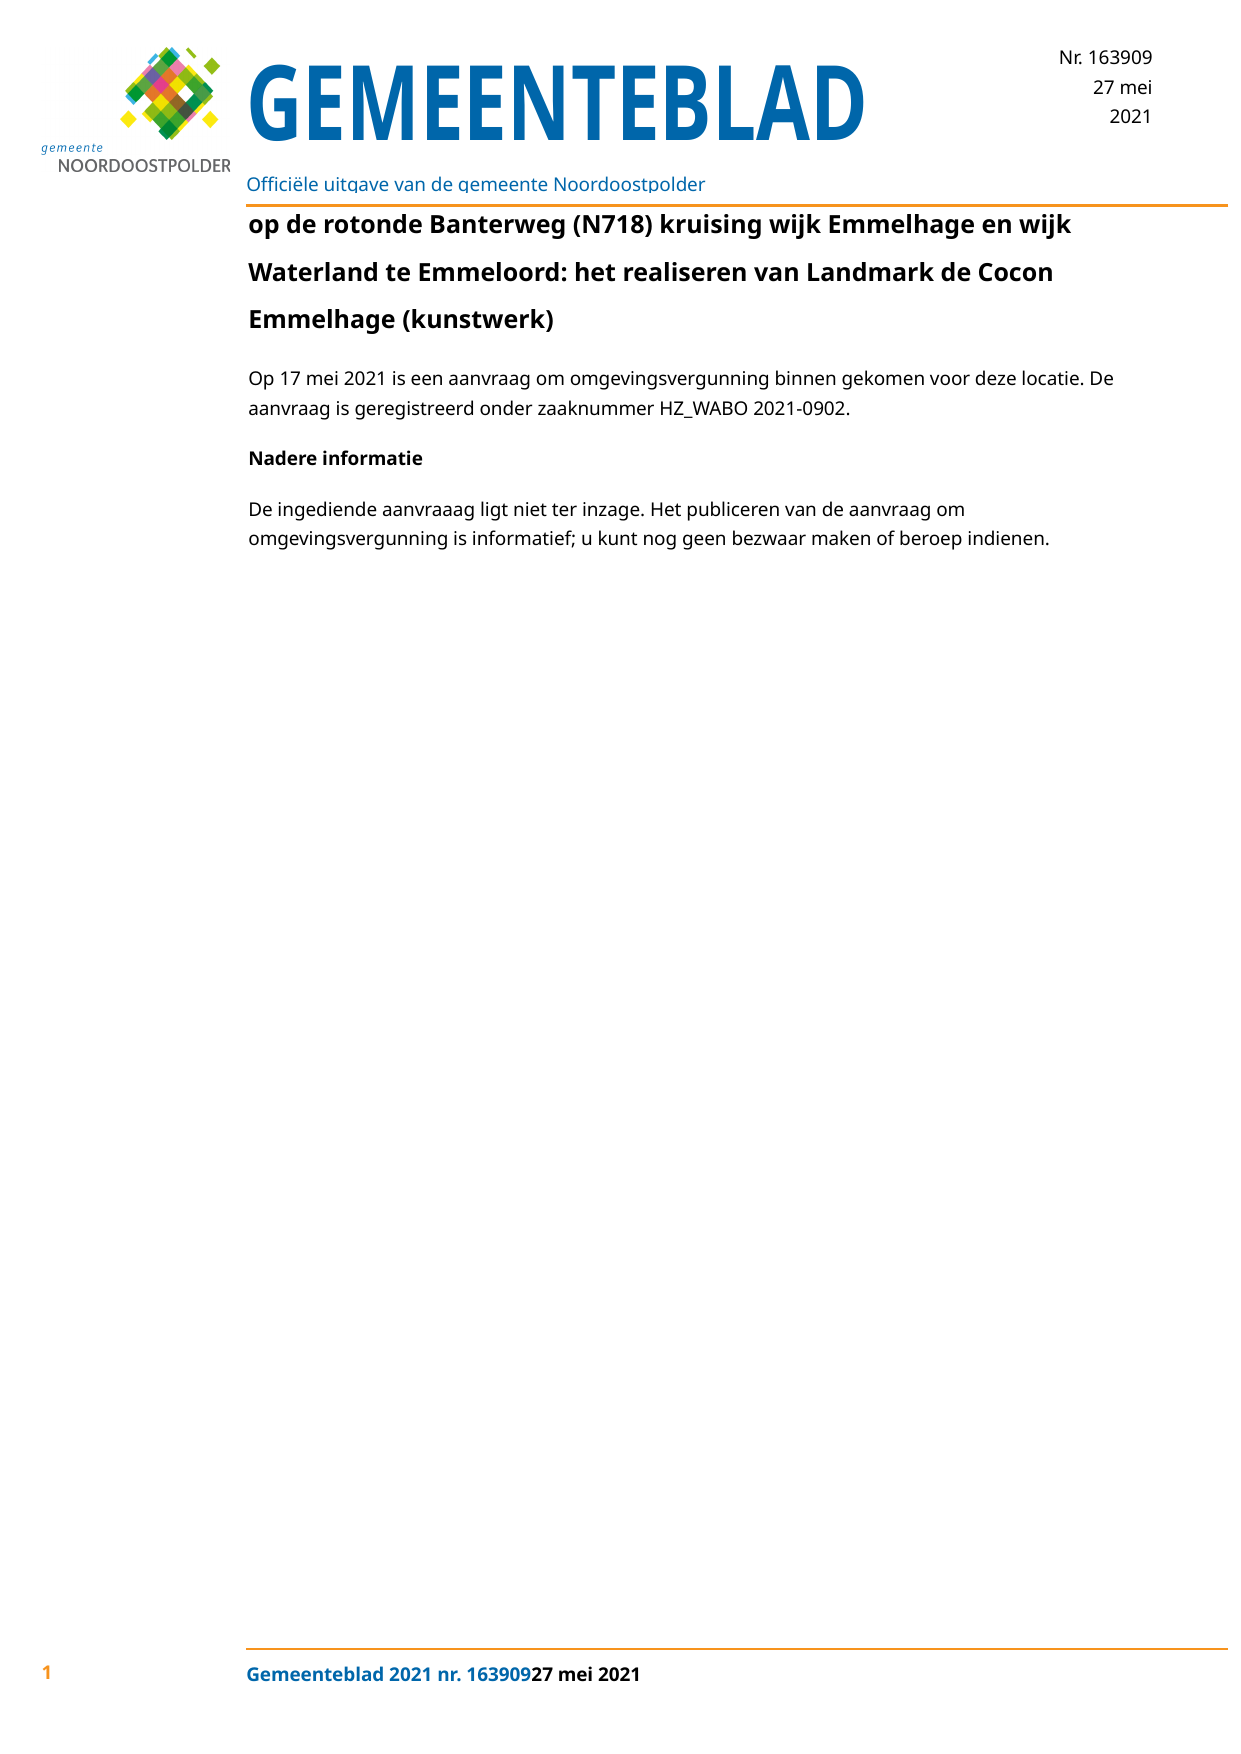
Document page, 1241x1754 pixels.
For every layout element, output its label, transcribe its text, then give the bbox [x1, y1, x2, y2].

text De ingediende aanvraaag ligt niet ter inzage. Het publiceren van de aanvraag om omgevingsvergunning is informatief; u kunt nog geen bezwaar maken of beroep indienen. [248, 496, 1152, 551]
text Nadere informatie [248, 446, 1152, 471]
text Op 17 mei 2021 is een aanvraag om omgevingsvergunning binnen gekomen voor deze locatie. De aanvraag is geregistreerd onder zaaknummer HZ_WABO 2021-0902. [248, 366, 1152, 421]
text op de rotonde Banterweg (N718) kruising wijk Emmelhage en wijk Waterland te Emmeloord: het realiseren van Landmark de Cocon Emmelhage (kunstwerk) [248, 207, 1152, 336]
picture [41, 47, 231, 172]
